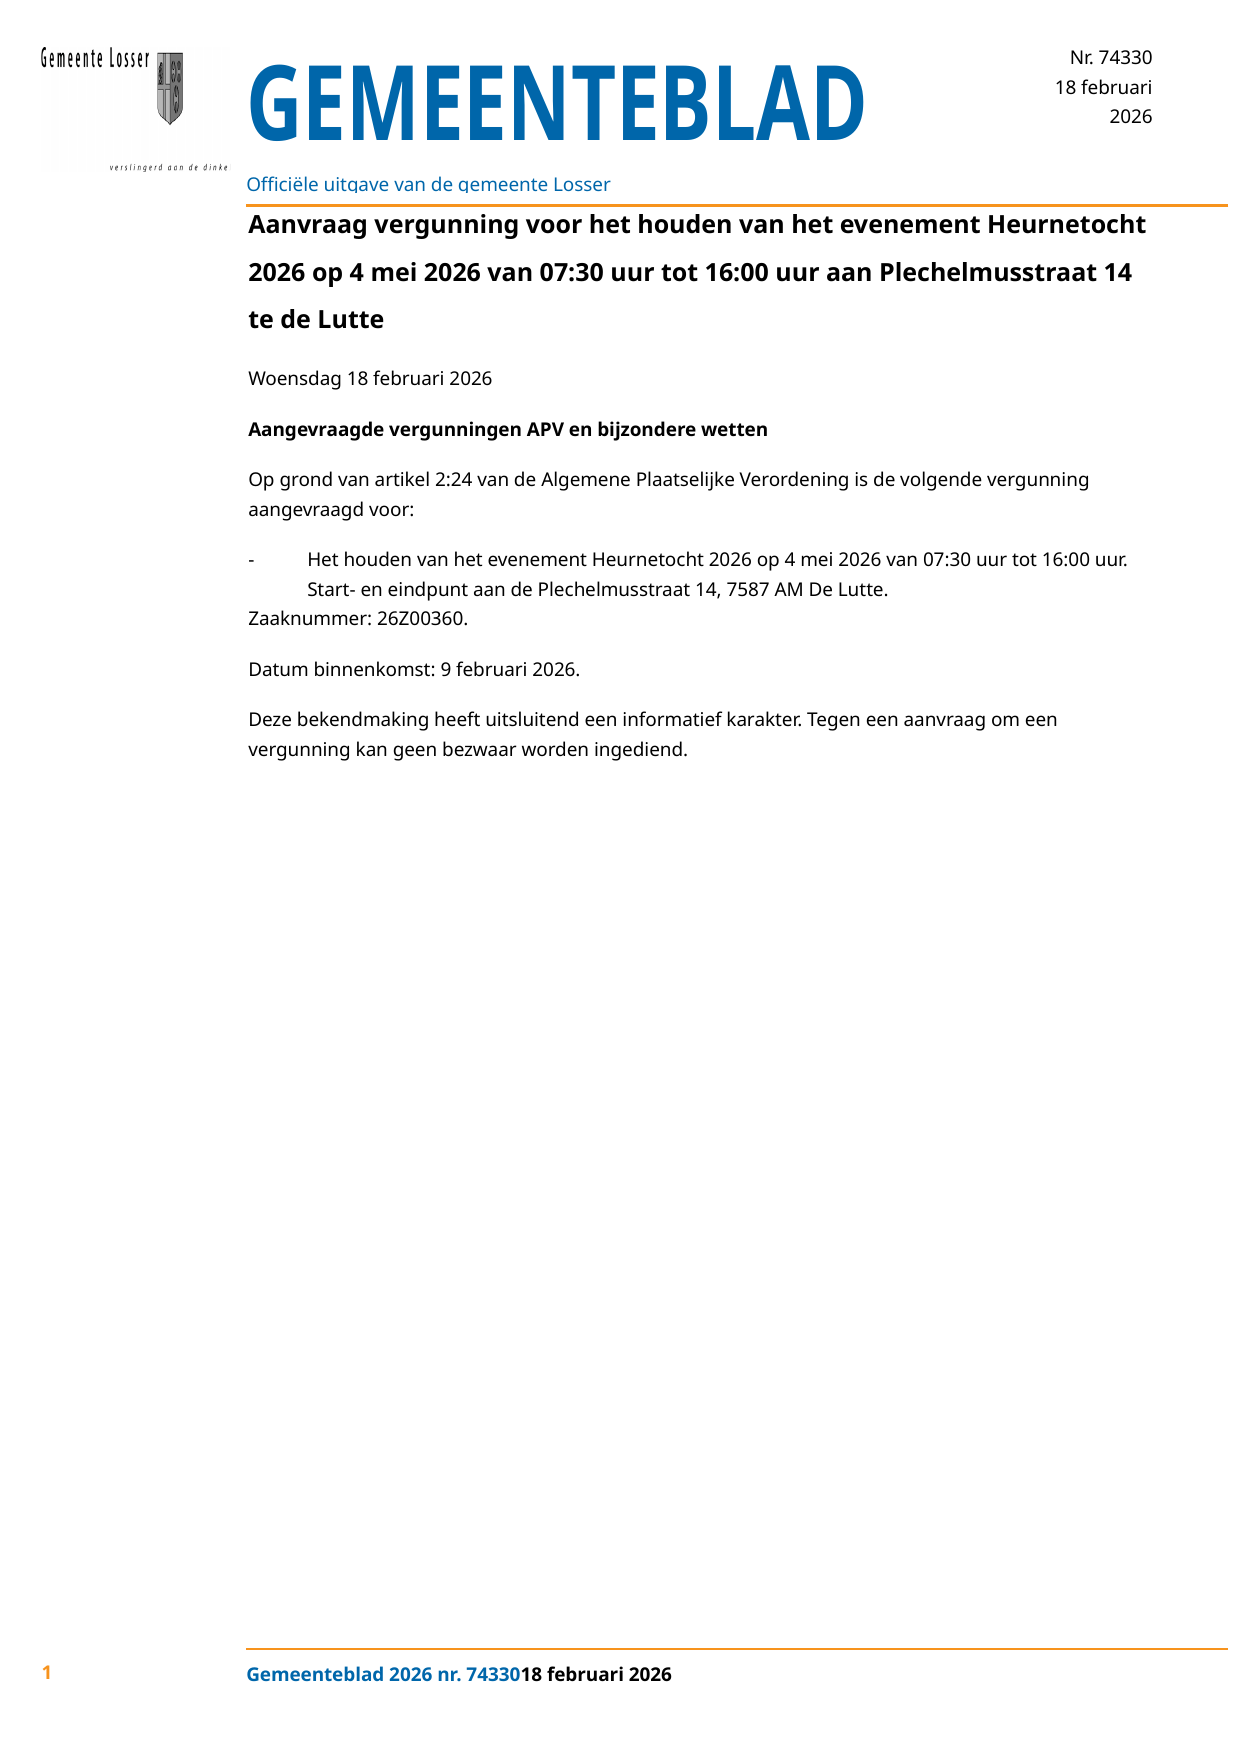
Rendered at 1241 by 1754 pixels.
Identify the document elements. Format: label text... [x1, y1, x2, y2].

picture [41, 47, 231, 172]
list Het houden van het evenement Heurnetocht 2026 op 4 mei 2026 van 07:30 uur tot 16:00 uur. Start- en eindpunt aan de Plechelmusstraat 14, 7587 AM De Lutte. [248, 546, 1152, 602]
text Deze bekendmaking heeft uitsluitend een informatief karakter. Tegen een aanvraag om een vergunning kan geen bezwaar worden ingediend. [248, 706, 1152, 762]
text Datum binnenkomst: 9 februari 2026. [248, 656, 1152, 682]
text Zaaknummer: 26Z00360. [248, 606, 1152, 631]
text Woensdag 18 februari 2026 [248, 366, 1152, 391]
text Op grond van artikel 2:24 van de Algemene Plaatselijke Verordening is de volgende vergunning aangevraagd voor: [248, 466, 1152, 522]
text Aanvraag vergunning voor het houden van het evenement Heurnetocht 2026 op 4 mei 2026 van 07:30 uur tot 16:00 uur aan Plechelmusstraat 14 te de Lutte [248, 207, 1152, 336]
text Aangevraagde vergunningen APV en bijzondere wetten [248, 416, 1152, 442]
